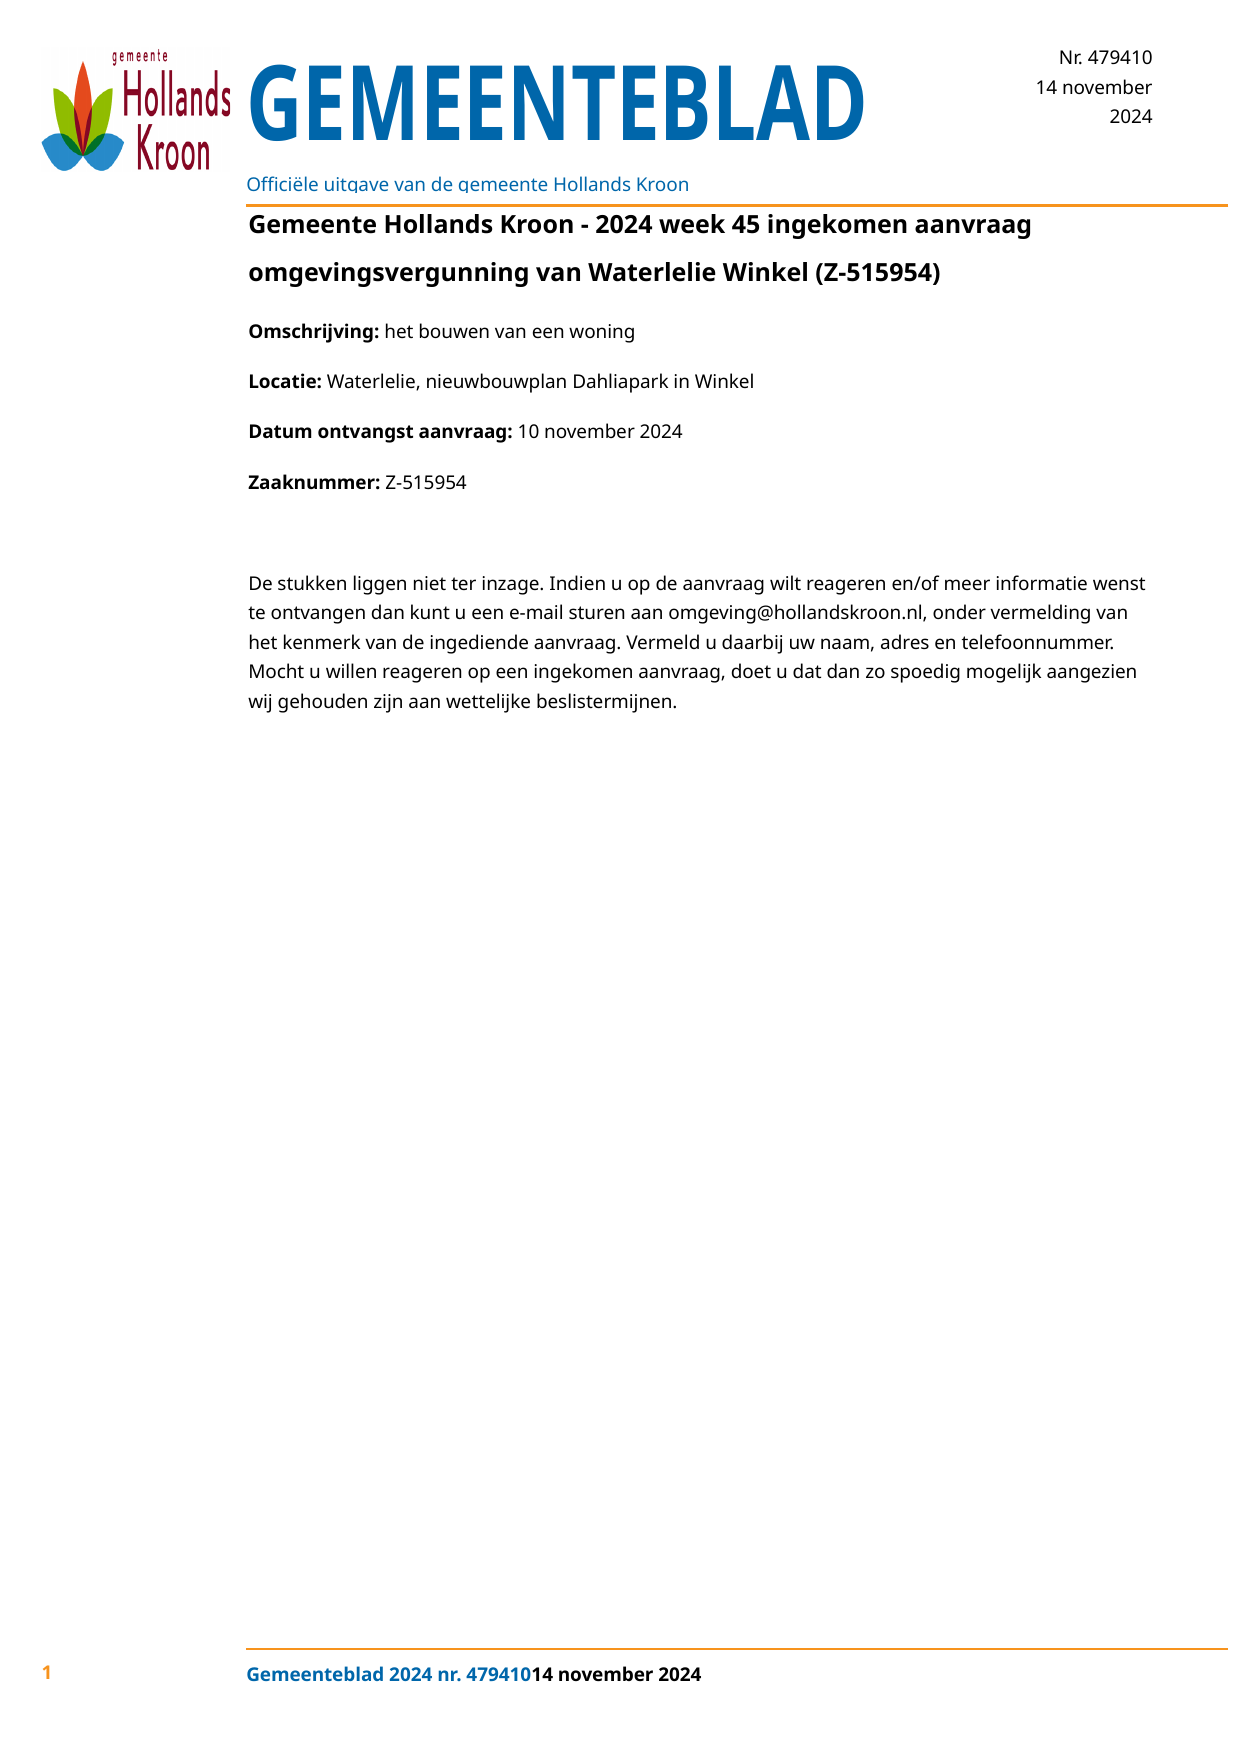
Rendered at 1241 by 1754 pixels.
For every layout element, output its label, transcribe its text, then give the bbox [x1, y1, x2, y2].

text Zaaknummer: Z-515954 [248, 469, 1152, 495]
text Omschrijving: het bouwen van een woning [248, 318, 1152, 344]
text De stukken liggen niet ter inzage. Indien u op de aanvraag wilt reageren en/of meer informatie wenst te ontvangen dan kunt u een e-mail sturen aan omgeving@hollandskroon.nl, onder vermelding van het kenmerk van de ingediende aanvraag. Vermeld u daarbij uw naam, adres en telefoonnummer. Mocht u willen reageren op een ingekomen aanvraag, doet u dat dan zo spoedig mogelijk aangezien wij gehouden zijn aan wettelijke beslistermijnen. [248, 570, 1152, 714]
text Gemeente Hollands Kroon - 2024 week 45 ingekomen aanvraag omgevingsvergunning van Waterlelie Winkel (Z-515954) [248, 207, 1152, 288]
text Datum ontvangst aanvraag: 10 november 2024 [248, 419, 1152, 444]
text Locatie: Waterlelie, nieuwbouwplan Dahliapark in Winkel [248, 368, 1152, 394]
picture [41, 47, 231, 172]
